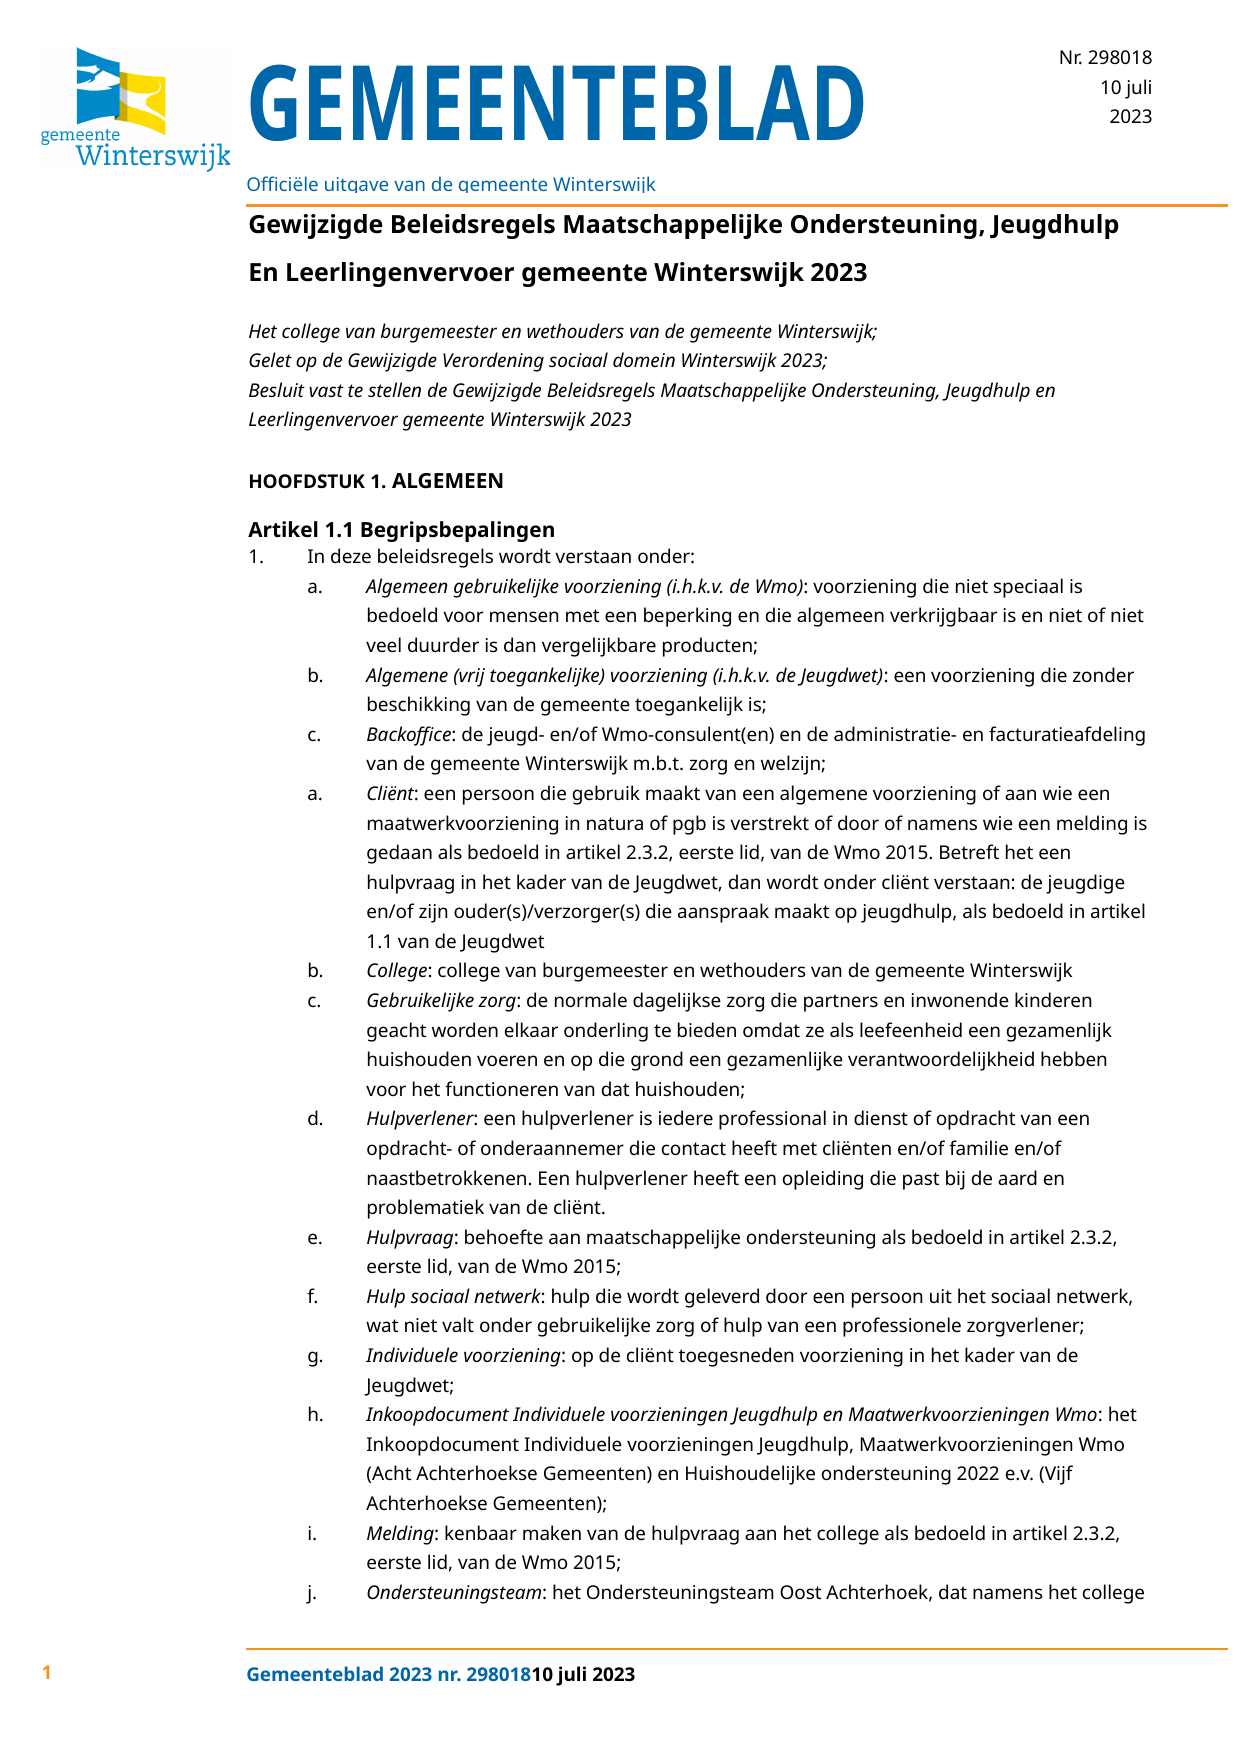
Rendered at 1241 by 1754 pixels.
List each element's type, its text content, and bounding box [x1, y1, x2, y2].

list Melding: kenbaar maken van de hulpvraag aan het college als bedoeld in artikel 2.3.2, eerste lid, van de Wmo 2015; [307, 1520, 1152, 1575]
list Backoffice: de jeugd- en/of Wmo-consulent(en) en de administratie- en facturatieafdeling van de gemeente Winterswijk m.b.t. zorg en welzijn; [307, 721, 1152, 776]
list Hulpverlener: een hulpverlener is iedere professional in dienst of opdracht van een opdracht- of onderaannemer die contact heeft met cliënten en/of familie en/of naastbetrokkenen. Een hulpverlener heeft een opleiding die past bij de aard en problematiek van de cliënt. [307, 1106, 1152, 1220]
list Algemene (vrij toegankelijke) voorziening (i.h.k.v. de Jeugdwet): een voorziening die zonder beschikking van de gemeente toegankelijk is; [307, 662, 1152, 717]
list Algemeen gebruikelijke voorziening (i.h.k.v. de Wmo): voorziening die niet speciaal is bedoeld voor mensen met een beperking en die algemeen verkrijgbaar is en niet of niet veel duurder is dan vergelijkbare producten; [307, 573, 1152, 658]
text Besluit vast te stellen de Gewijzigde Beleidsregels Maatschappelijke Ondersteuning, Jeugdhulp en Leerlingenvervoer gemeente Winterswijk 2023 [248, 377, 1152, 432]
list Individuele voorziening: op de cliënt toegesneden voorziening in het kader van de Jeugdwet; [307, 1342, 1152, 1398]
picture [41, 47, 231, 172]
list College: college van burgemeester en wethouders van de gemeente Winterswijk [307, 958, 1152, 983]
picture [225, 153, 231, 162]
list Cliënt: een persoon die gebruik maakt van een algemene voorziening of aan wie een maatwerkvoorziening in natura of pgb is verstrekt of door of namens wie een melding is gedaan als bedoeld in artikel 2.3.2, eerste lid, van de Wmo 2015. Betreft het een hulpvraag in het kader van de Jeugdwet, dan wordt onder cliënt verstaan: de jeugdige en/of zijn ouder(s)/verzorger(s) die aanspraak maakt op jeugdhulp, als bedoeld in artikel 1.1 van de Jeugdwet [307, 780, 1152, 954]
list Inkoopdocument Individuele voorzieningen Jeugdhulp en Maatwerkvoorzieningen Wmo: het Inkoopdocument Individuele voorzieningen Jeugdhulp, Maatwerkvoorzieningen Wmo (Acht Achterhoekse Gemeenten) en Huishoudelijke ondersteuning 2022 e.v. (Vijf Achterhoekse Gemeenten); [307, 1401, 1152, 1516]
list In deze beleidsregels wordt verstaan onder: [248, 543, 1152, 569]
text HOOFDSTUK 1. ALGEMEEN [248, 466, 1152, 494]
list Hulp sociaal netwerk: hulp die wordt geleverd door een persoon uit het sociaal netwerk, wat niet valt onder gebruikelijke zorg of hulp van een professionele zorgverlener; [307, 1283, 1152, 1338]
list Hulpvraag: behoefte aan maatschappelijke ondersteuning als bedoeld in artikel 2.3.2, eerste lid, van de Wmo 2015; [307, 1224, 1152, 1279]
list Ondersteuningsteam: het Ondersteuningsteam Oost Achterhoek, dat namens het college [307, 1579, 1152, 1605]
text Gelet op de Gewijzigde Verordening sociaal domein Winterswijk 2023; [248, 347, 1152, 373]
text Artikel 1.1 Begripsbepalingen [248, 515, 1152, 543]
text Gewijzigde Beleidsregels Maatschappelijke Ondersteuning, Jeugdhulp En Leerlingenvervoer gemeente Winterswijk 2023 [248, 207, 1152, 288]
list Gebruikelijke zorg: de normale dagelijkse zorg die partners en inwonende kinderen geacht worden elkaar onderling te bieden omdat ze als leefeenheid een gezamenlijk huishouden voeren en op die grond een gezamenlijke verantwoordelijkheid hebben voor het functioneren van dat huishouden; [307, 987, 1152, 1102]
text Het college van burgemeester en wethouders van de gemeente Winterswijk; [248, 318, 1152, 344]
